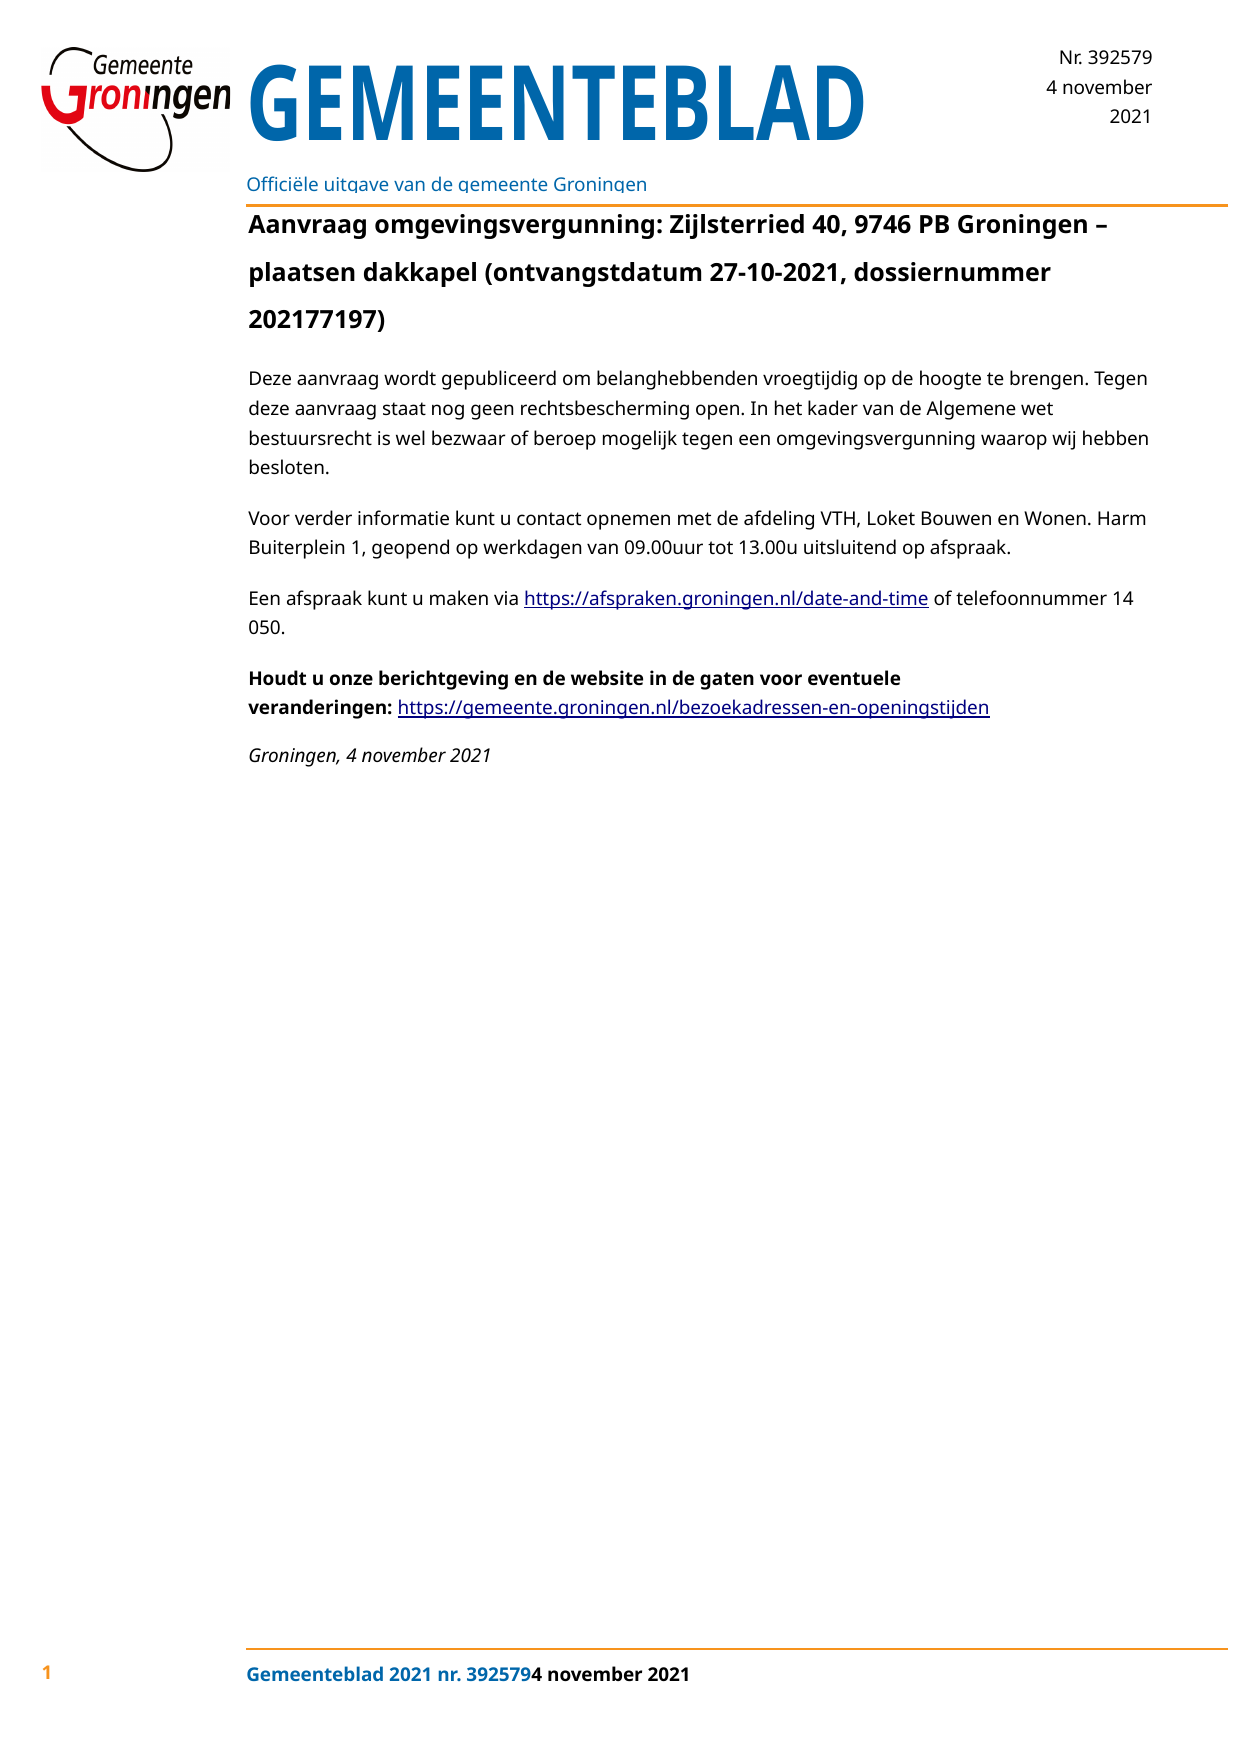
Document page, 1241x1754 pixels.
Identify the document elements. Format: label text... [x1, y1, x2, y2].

text Een afspraak kunt u maken via https://afspraken.groningen.nl/date-and-time of telefoonnummer 14 050. [248, 585, 1152, 640]
text Voor verder informatie kunt u contact opnemen met de afdeling VTH, Loket Bouwen en Wonen. Harm Buiterplein 1, geopend op werkdagen van 09.00uur tot 13.00u uitsluitend op afspraak. [248, 505, 1152, 560]
text Deze aanvraag wordt gepubliceerd om belanghebbenden vroegtijdig op de hoogte te brengen. Tegen deze aanvraag staat nog geen rechtsbescherming open. In het kader van de Algemene wet bestuursrecht is wel bezwaar of beroep mogelijk tegen een omgevingsvergunning waarop wij hebben besloten. [248, 366, 1152, 480]
text Groningen, 4 november 2021 [248, 742, 1152, 768]
text Houdt u onze berichtgeving en de website in de gaten voor eventuele veranderingen: https://gemeente.groningen.nl/bezoekadressen-en-openingstijden [248, 665, 1152, 720]
text Aanvraag omgevingsvergunning: Zijlsterried 40, 9746 PB Groningen – plaatsen dakkapel (ontvangstdatum 27-10-2021, dossiernummer 202177197) [248, 207, 1152, 336]
picture [41, 47, 231, 172]
